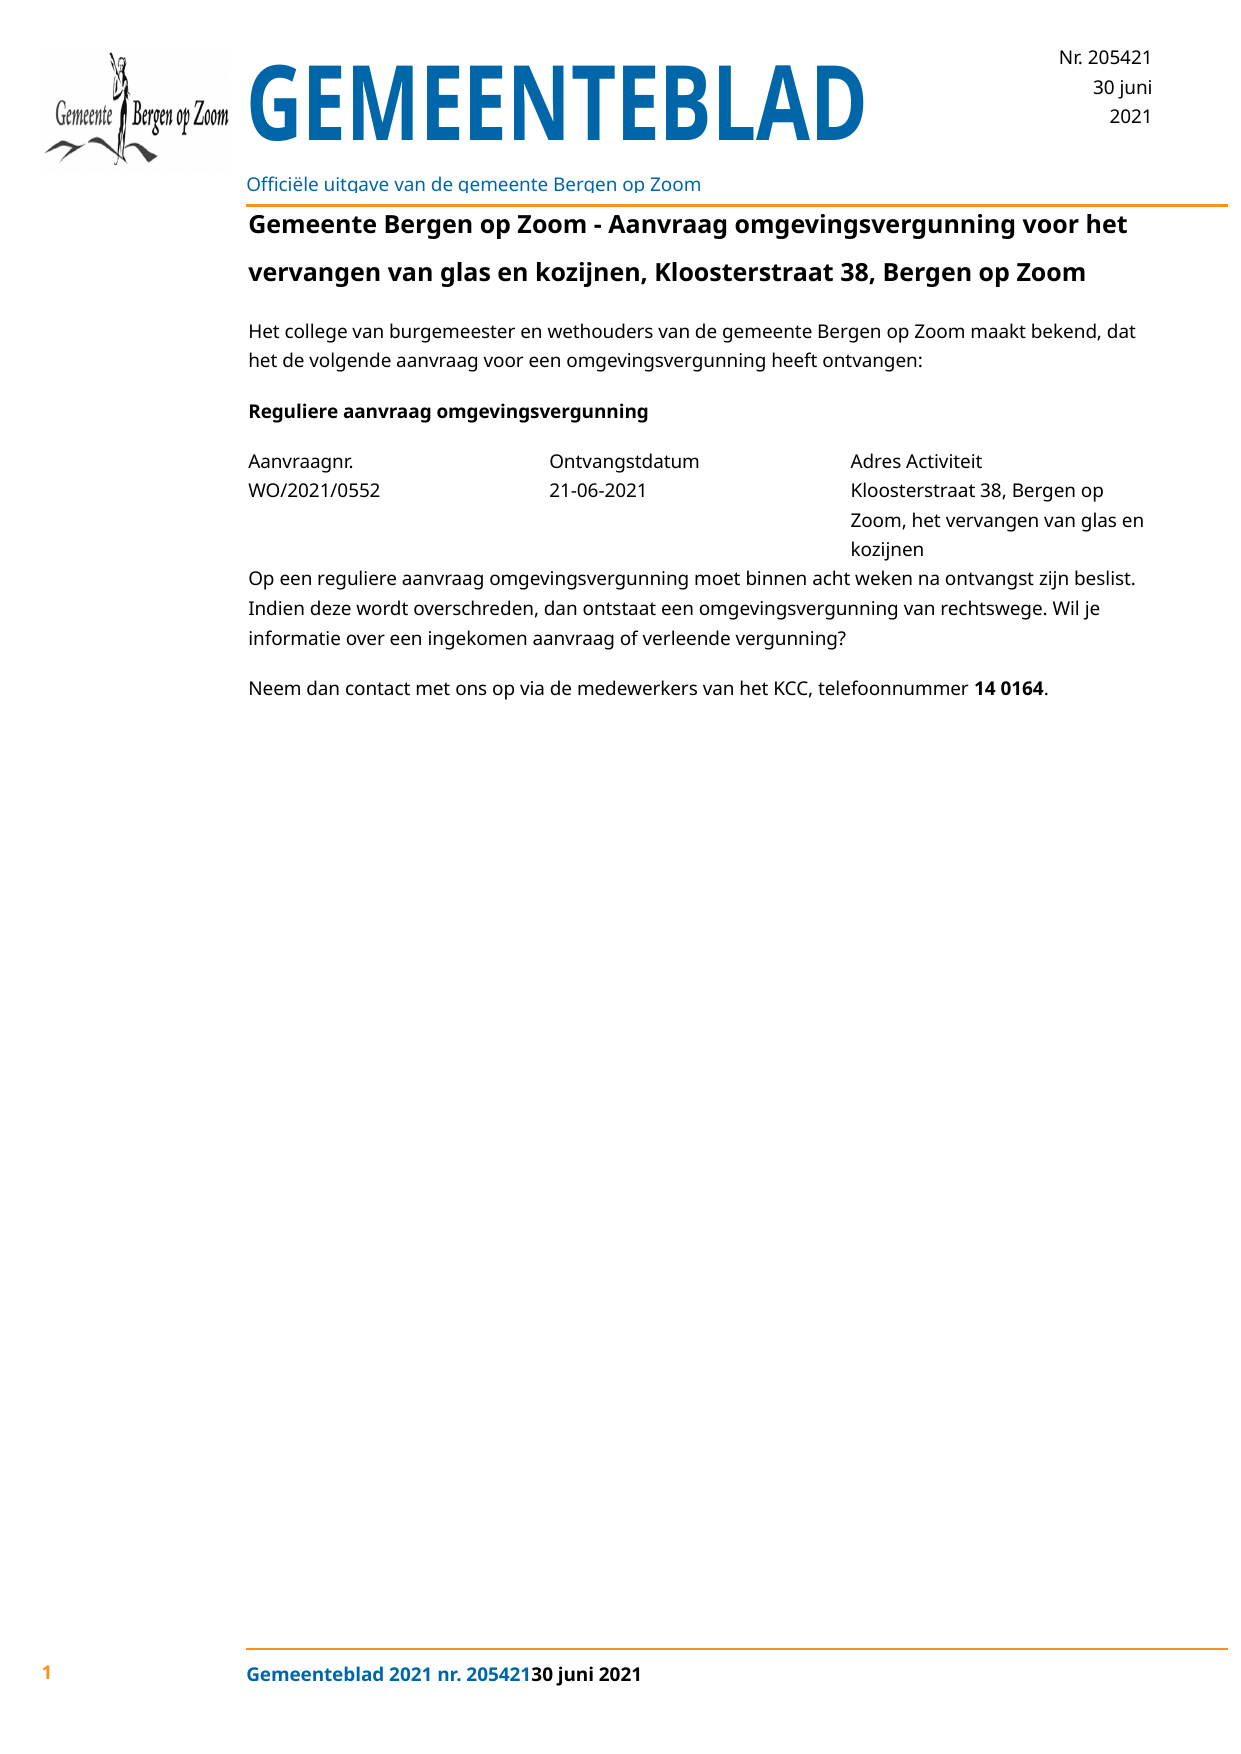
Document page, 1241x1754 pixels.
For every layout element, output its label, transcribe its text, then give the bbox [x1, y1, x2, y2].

text Op een reguliere aanvraag omgevingsvergunning moet binnen acht weken na ontvangst zijn beslist. Indien deze wordt overschreden, dan ontstaat een omgevingsvergunning van rechtswege. Wil je informatie over een ingekomen aanvraag of verleende vergunning? [248, 566, 1152, 651]
table_header 21-06-2021 [549, 478, 850, 562]
text Reguliere aanvraag omgevingsvergunning [248, 398, 1152, 424]
table_header WO/2021/0552 [248, 478, 549, 562]
table_header Kloosterstraat 38, Bergen op Zoom, het vervangen van glas en kozijnen [850, 478, 1152, 562]
text Gemeente Bergen op Zoom - Aanvraag omgevingsvergunning voor het vervangen van glas en kozijnen, Kloosterstraat 38, Bergen op Zoom [248, 207, 1152, 288]
table_header Adres Activiteit [850, 449, 1152, 474]
text Neem dan contact met ons op via de medewerkers van het KCC, telefoonnummer 14 0164. [248, 675, 1152, 701]
table_header Ontvangstdatum [549, 449, 850, 474]
table_header Aanvraagnr. [248, 449, 549, 474]
text Het college van burgemeester en wethouders van de gemeente Bergen op Zoom maakt bekend, dat het de volgende aanvraag voor een omgevingsvergunning heeft ontvangen: [248, 318, 1152, 373]
picture [41, 47, 231, 172]
